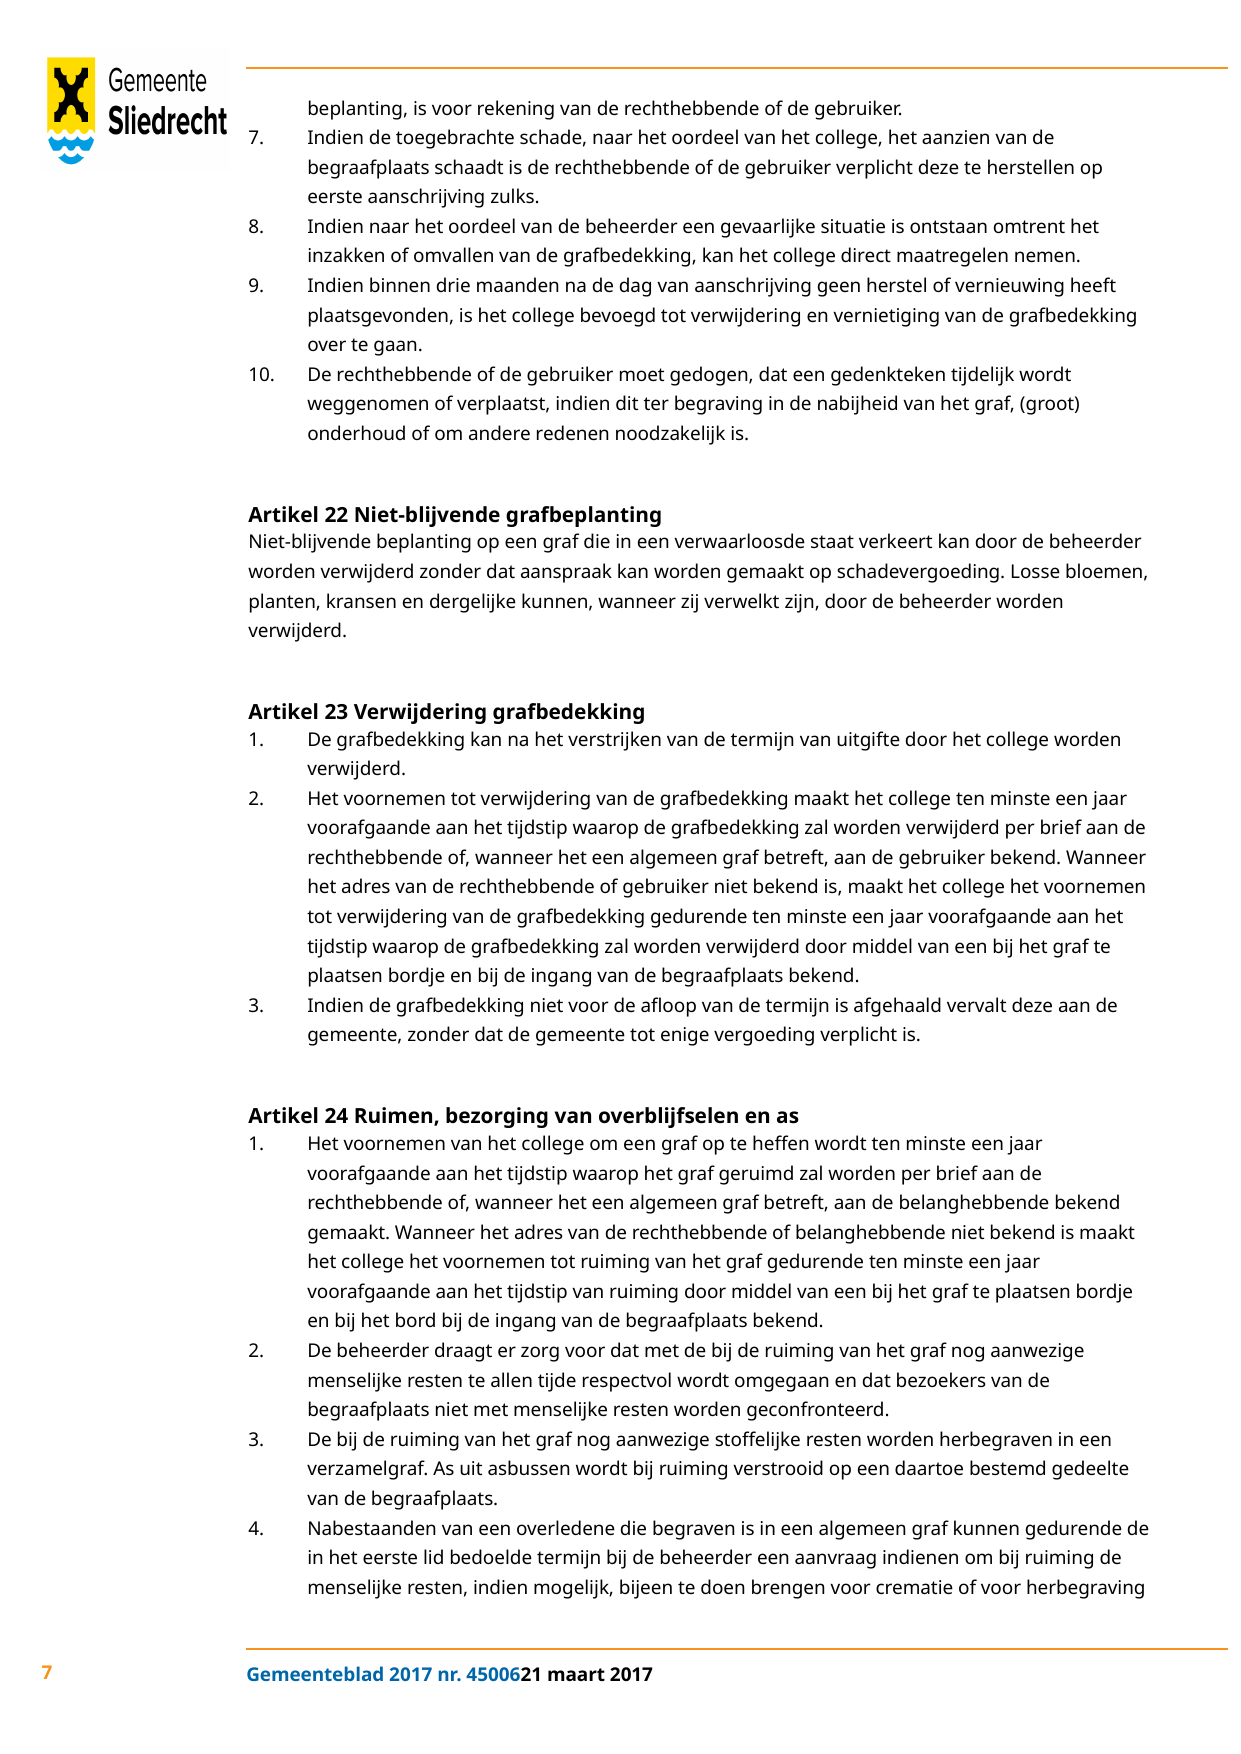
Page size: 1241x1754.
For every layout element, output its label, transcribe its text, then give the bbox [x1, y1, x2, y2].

list De bij de ruiming van het graf nog aanwezige stoffelijke resten worden herbegraven in een verzamelgraf. As uit asbussen wordt bij ruiming verstrooid op een daartoe bestemd gedeelte van de begraafplaats. [248, 1426, 1152, 1511]
text Artikel 22 Niet-blijvende grafbeplanting [248, 500, 1152, 529]
list De grafbedekking kan na het verstrijken van de termijn van uitgifte door het college worden verwijderd. [248, 726, 1152, 781]
text Niet-blijvende beplanting op een graf die in een verwaarloosde staat verkeert kan door de beheerder worden verwijderd zonder dat aanspraak kan worden gemaakt op schadevergoeding. Losse bloemen, planten, kransen en dergelijke kunnen, wanneer zij verwelkt zijn, door de beheerder worden verwijderd. [248, 529, 1152, 643]
picture [41, 47, 231, 172]
list De rechthebbende of de gebruiker moet gedogen, dat een gedenkteken tijdelijk wordt weggenomen of verplaatst, indien dit ter begraving in de nabijheid van het graf, (groot) onderhoud of om andere redenen noodzakelijk is. [248, 361, 1152, 446]
list Het voornemen van het college om een graf op te heffen wordt ten minste een jaar voorafgaande aan het tijdstip waarop het graf geruimd zal worden per brief aan de rechthebbende of, wanneer het een algemeen graf betreft, aan de belanghebbende bekend gemaakt. Wanneer het adres van de rechthebbende of belanghebbende niet bekend is maakt het college het voornemen tot ruiming van het graf gedurende ten minste een jaar voorafgaande aan het tijdstip van ruiming door middel van een bij het graf te plaatsen bordje en bij het bord bij de ingang van de begraafplaats bekend. [248, 1130, 1152, 1333]
text Artikel 24 Ruimen, bezorging van overblijfselen en as [248, 1102, 1152, 1130]
list Indien binnen drie maanden na de dag van aanschrijving geen herstel of vernieuwing heeft plaatsgevonden, is het college bevoegd tot verwijdering en vernietiging van de grafbedekking over te gaan. [248, 272, 1152, 357]
list Het voornemen tot verwijdering van de grafbedekking maakt het college ten minste een jaar voorafgaande aan het tijdstip waarop de grafbedekking zal worden verwijderd per brief aan de rechthebbende of, wanneer het een algemeen graf betreft, aan de gebruiker bekend. Wanneer het adres van de rechthebbende of gebruiker niet bekend is, maakt het college het voornemen tot verwijdering van de grafbedekking gedurende ten minste een jaar voorafgaande aan het tijdstip waarop de grafbedekking zal worden verwijderd door middel van een bij het graf te plaatsen bordje en bij de ingang van de begraafplaats bekend. [248, 785, 1152, 988]
list Nabestaanden van een overledene die begraven is in een algemeen graf kunnen gedurende de in het eerste lid bedoelde termijn bij de beheerder een aanvraag indienen om bij ruiming de menselijke resten, indien mogelijk, bijeen te doen brengen voor crematie of voor herbegraving [248, 1515, 1152, 1599]
list beplanting, is voor rekening van de rechthebbende of de gebruiker. [248, 95, 1152, 121]
list De beheerder draagt er zorg voor dat met de bij de ruiming van het graf nog aanwezige menselijke resten te allen tijde respectvol wordt omgegaan en dat bezoekers van de begraafplaats niet met menselijke resten worden geconfronteerd. [248, 1337, 1152, 1422]
list Indien de toegebrachte schade, naar het oordeel van het college, het aanzien van de begraafplaats schaadt is de rechthebbende of de gebruiker verplicht deze te herstellen op eerste aanschrijving zulks. [248, 124, 1152, 209]
list Indien de grafbedekking niet voor de afloop van de termijn is afgehaald vervalt deze aan de gemeente, zonder dat de gemeente tot enige vergoeding verplicht is. [248, 992, 1152, 1047]
text Artikel 23 Verwijdering grafbedekking [248, 697, 1152, 726]
list Indien naar het oordeel van de beheerder een gevaarlijke situatie is ontstaan omtrent het inzakken of omvallen van de grafbedekking, kan het college direct maatregelen nemen. [248, 213, 1152, 268]
